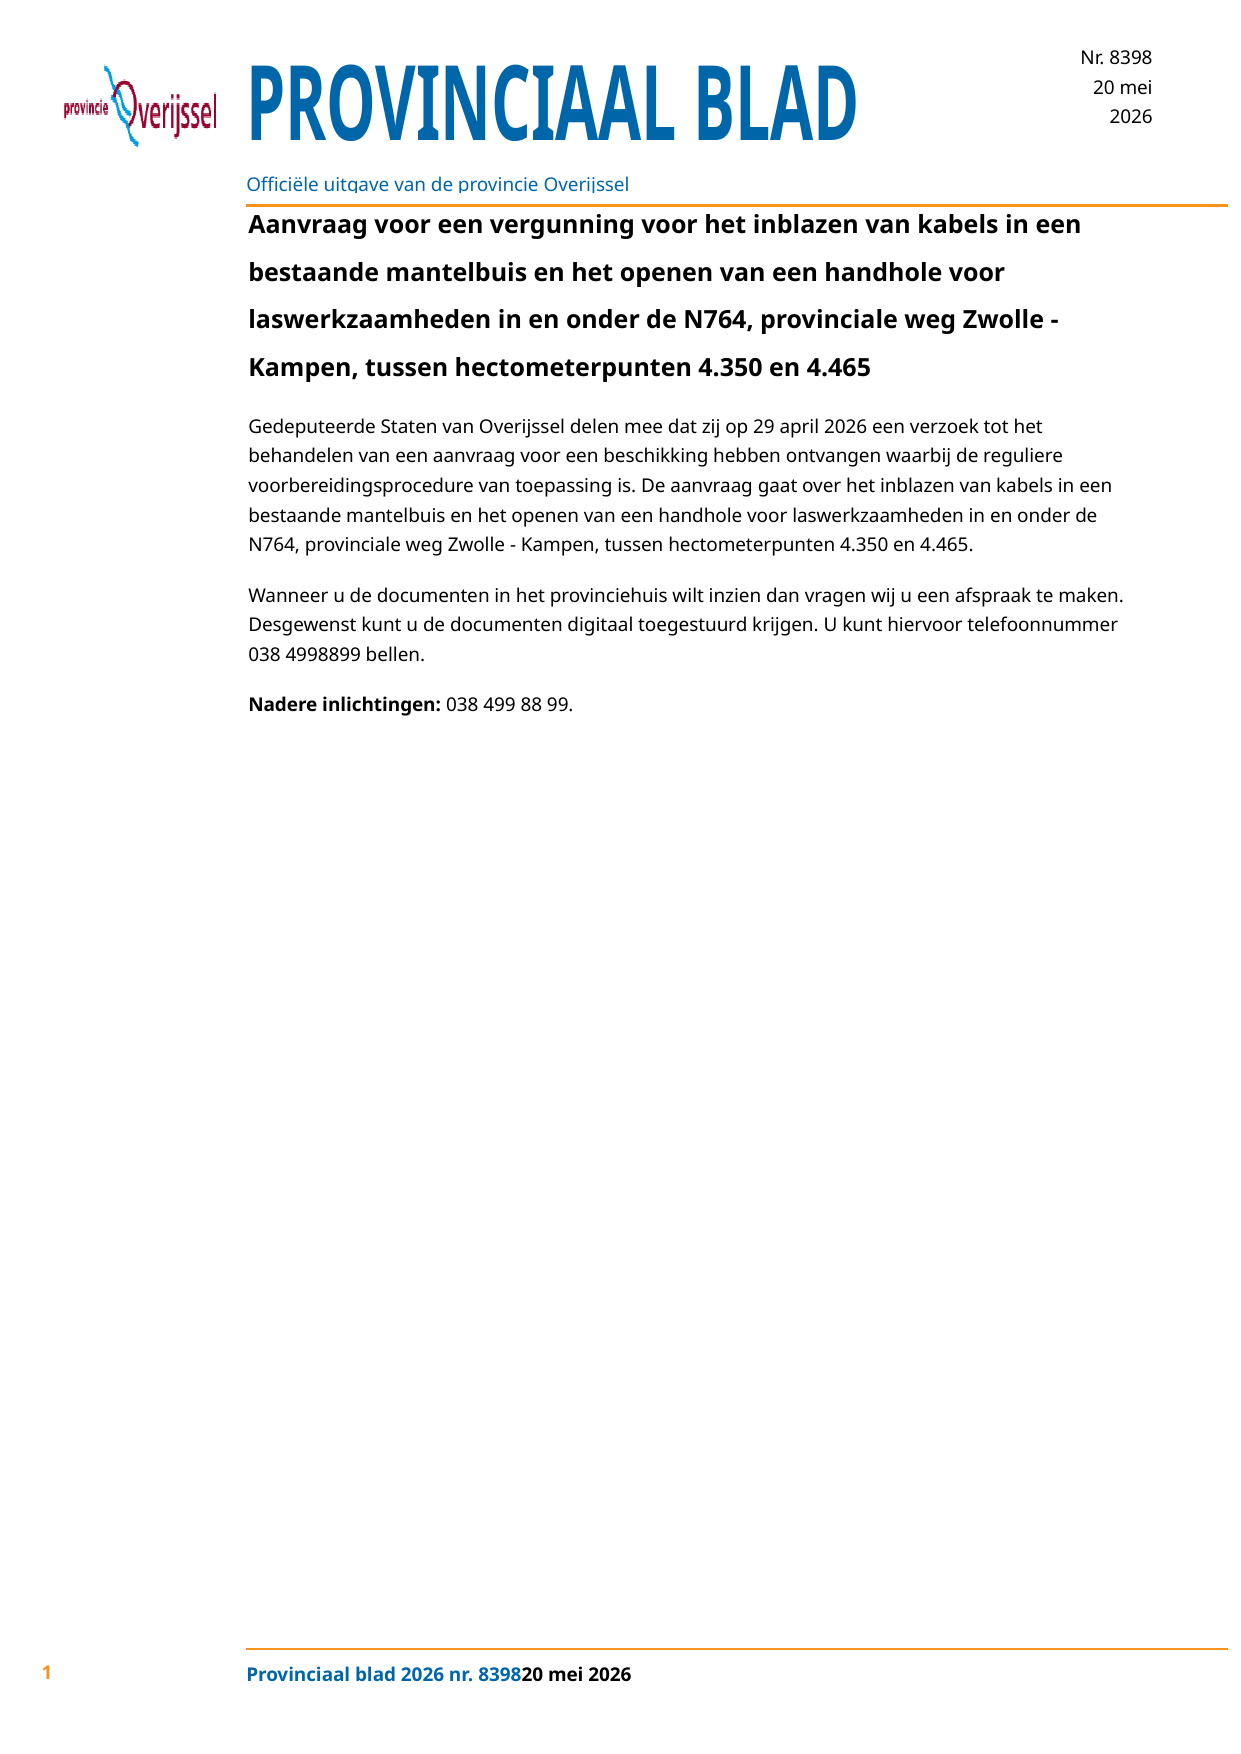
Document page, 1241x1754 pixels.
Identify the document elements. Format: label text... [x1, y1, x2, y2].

picture [41, 47, 231, 172]
text Gedeputeerde Staten van Overijssel delen mee dat zij op 29 april 2026 een verzoek tot het behandelen van een aanvraag voor een beschikking hebben ontvangen waarbij de reguliere voorbereidingsprocedure van toepassing is. De aanvraag gaat over het inblazen van kabels in een bestaande mantelbuis en het openen van een handhole voor laswerkzaamheden in en onder de N764, provinciale weg Zwolle - Kampen, tussen hectometerpunten 4.350 en 4.465. [248, 413, 1152, 557]
text Nadere inlichtingen: 038 499 88 99. [248, 691, 1152, 717]
text Wanneer u de documenten in het provinciehuis wilt inzien dan vragen wij u een afspraak te maken. Desgewenst kunt u de documenten digitaal toegestuurd krijgen. U kunt hiervoor telefoonnummer 038 4998899 bellen. [248, 582, 1152, 667]
text Aanvraag voor een vergunning voor het inblazen van kabels in een bestaande mantelbuis en het openen van een handhole voor laswerkzaamheden in en onder de N764, provinciale weg Zwolle - Kampen, tussen hectometerpunten 4.350 en 4.465 [248, 207, 1152, 384]
